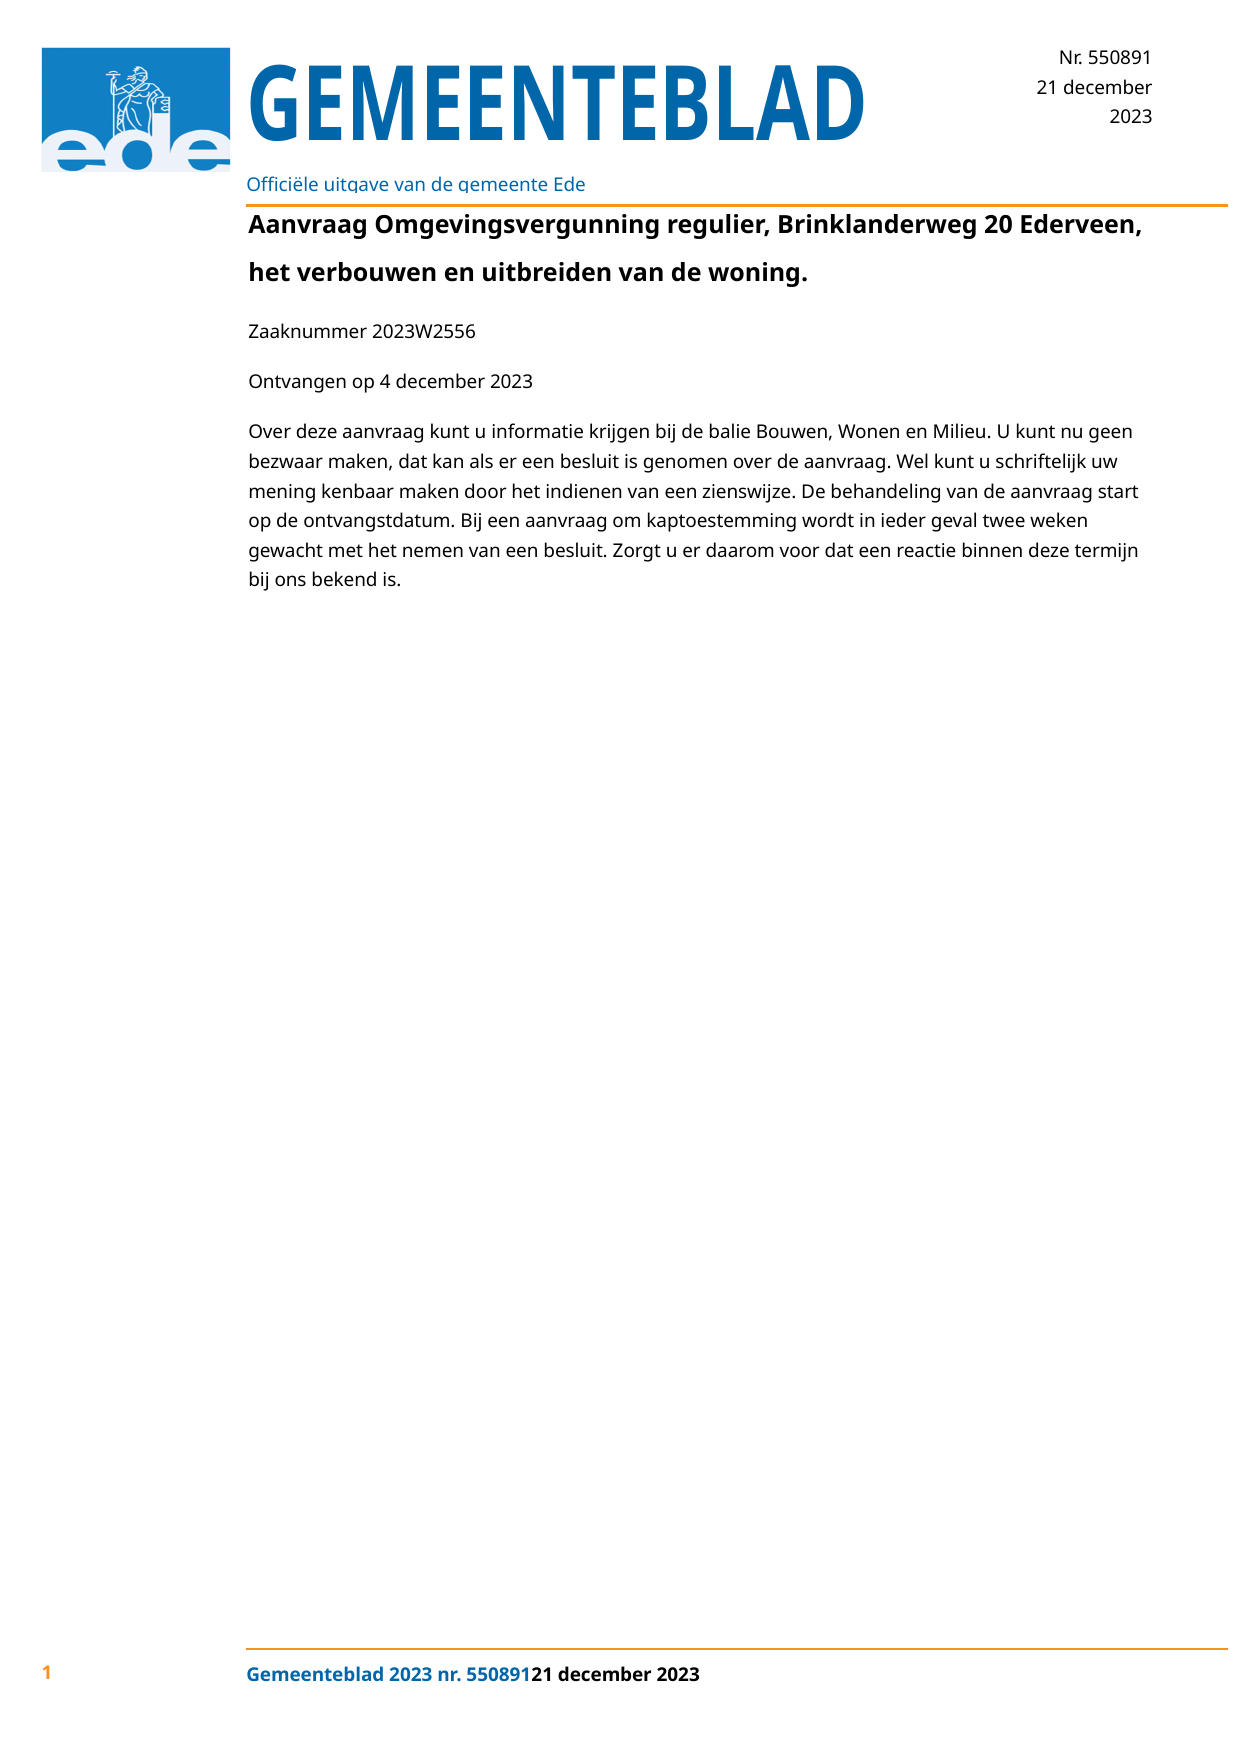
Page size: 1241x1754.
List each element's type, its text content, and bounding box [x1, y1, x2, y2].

picture [41, 47, 231, 172]
text Over deze aanvraag kunt u informatie krijgen bij de balie Bouwen, Wonen en Milieu. U kunt nu geen bezwaar maken, dat kan als er een besluit is genomen over de aanvraag. Wel kunt u schriftelijk uw mening kenbaar maken door het indienen van een zienswijze. De behandeling van de aanvraag start op de ontvangstdatum. Bij een aanvraag om kaptoestemming wordt in ieder geval twee weken gewacht met het nemen van een besluit. Zorgt u er daarom voor dat een reactie binnen deze termijn bij ons bekend is. [248, 419, 1152, 592]
text Aanvraag Omgevingsvergunning regulier, Brinklanderweg 20 Ederveen, het verbouwen en uitbreiden van de woning. [248, 207, 1152, 288]
text Ontvangen op 4 december 2023 [248, 368, 1152, 394]
text Zaaknummer 2023W2556 [248, 318, 1152, 344]
